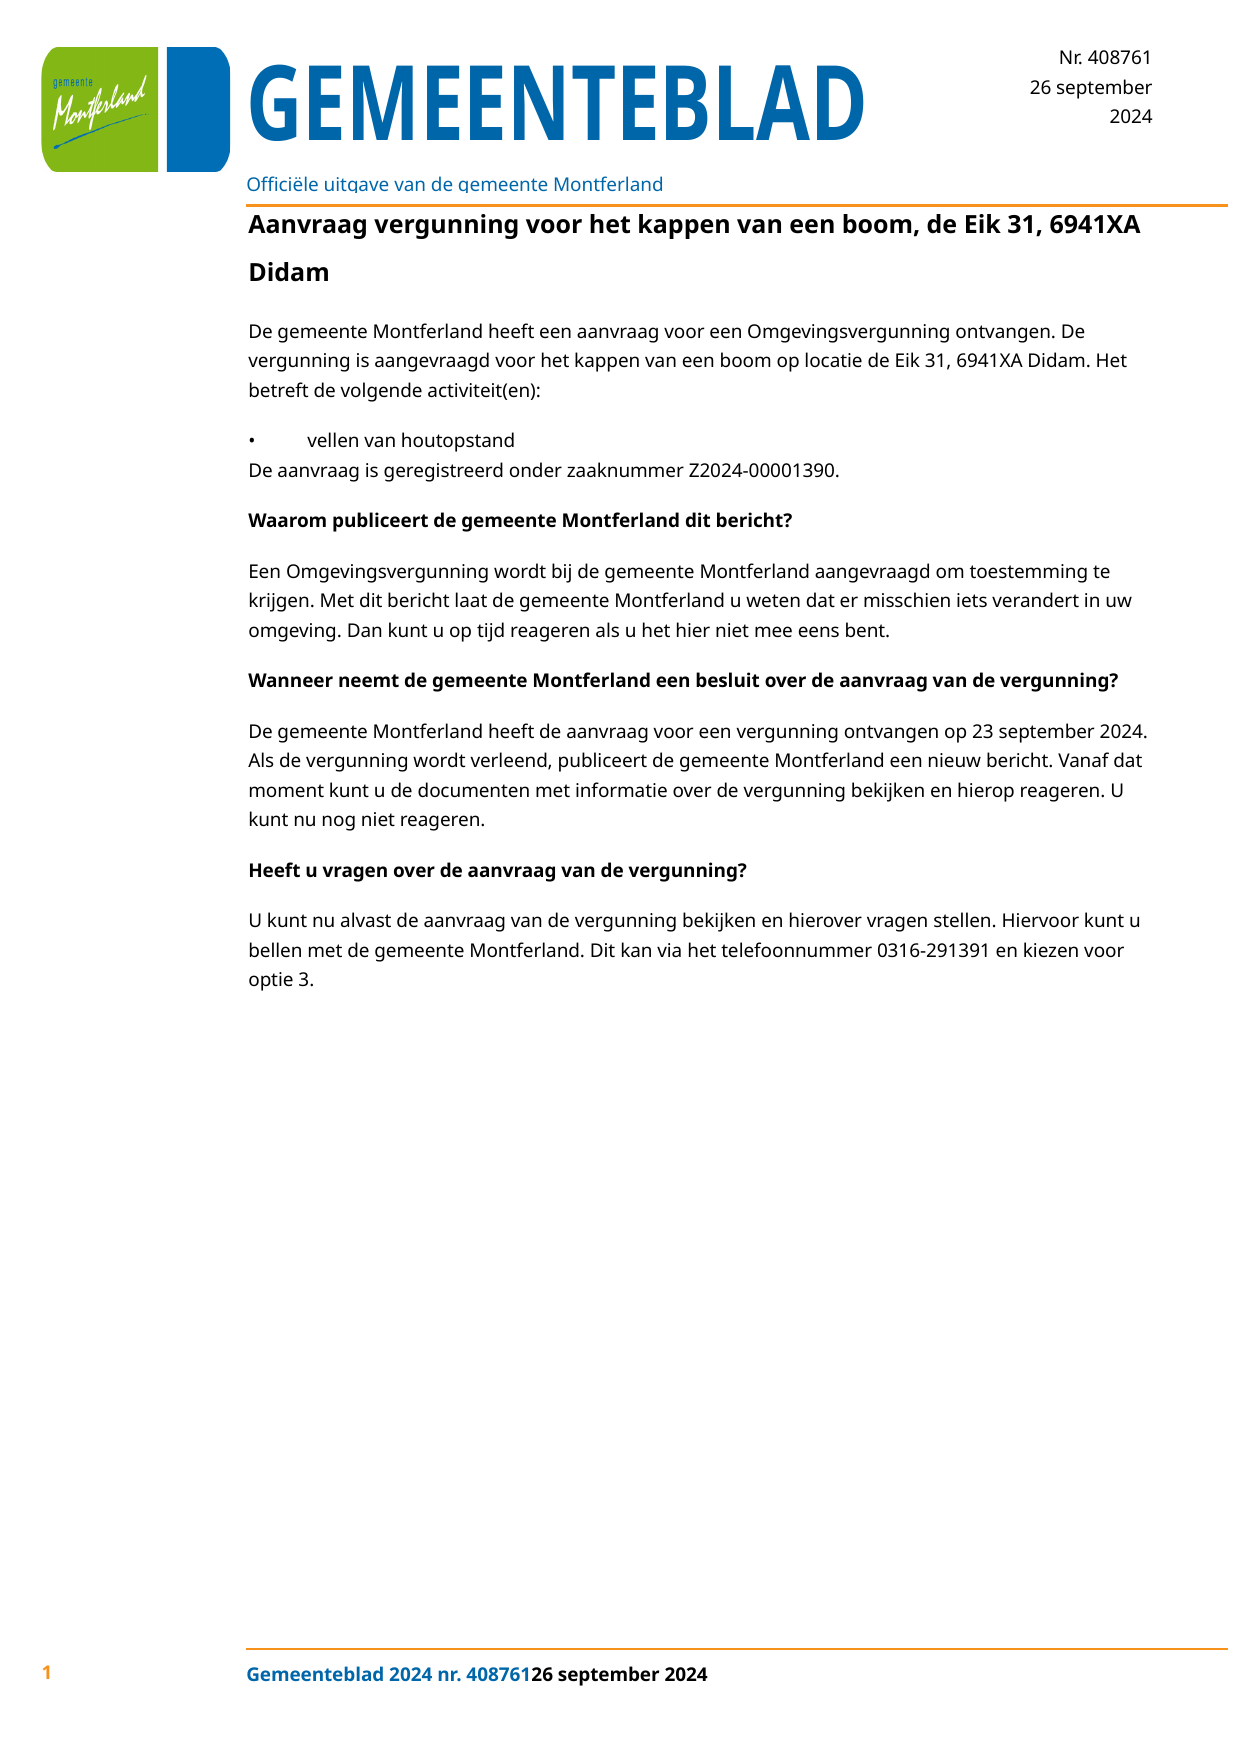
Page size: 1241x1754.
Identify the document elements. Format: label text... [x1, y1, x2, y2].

text Heeft u vragen over de aanvraag van de vergunning? [248, 857, 1152, 883]
picture [41, 47, 231, 172]
text Waarom publiceert de gemeente Montferland dit bericht? [248, 507, 1152, 533]
text Een Omgevingsvergunning wordt bij de gemeente Montferland aangevraagd om toestemming te krijgen. Met dit bericht laat de gemeente Montferland u weten dat er misschien iets verandert in uw omgeving. Dan kunt u op tijd reageren als u het hier niet mee eens bent. [248, 558, 1152, 643]
text Aanvraag vergunning voor het kappen van een boom, de Eik 31, 6941XA Didam [248, 207, 1152, 288]
text De gemeente Montferland heeft een aanvraag voor een Omgevingsvergunning ontvangen. De vergunning is aangevraagd voor het kappen van een boom op locatie de Eik 31, 6941XA Didam. Het betreft de volgende activiteit(en): [248, 318, 1152, 403]
text U kunt nu alvast de aanvraag van de vergunning bekijken en hierover vragen stellen. Hiervoor kunt u bellen met de gemeente Montferland. Dit kan via het telefoonnummer 0316-291391 en kiezen voor optie 3. [248, 907, 1152, 992]
text De gemeente Montferland heeft de aanvraag voor een vergunning ontvangen op 23 september 2024. Als de vergunning wordt verleend, publiceert de gemeente Montferland een nieuw bericht. Vanaf dat moment kunt u de documenten met informatie over de vergunning bekijken en hierop reageren. U kunt nu nog niet reageren. [248, 718, 1152, 832]
text Wanneer neemt de gemeente Montferland een besluit over de aanvraag van de vergunning? [248, 667, 1152, 693]
list vellen van houtopstand [248, 427, 1152, 453]
text De aanvraag is geregistreerd onder zaaknummer Z2024-00001390. [248, 457, 1152, 483]
